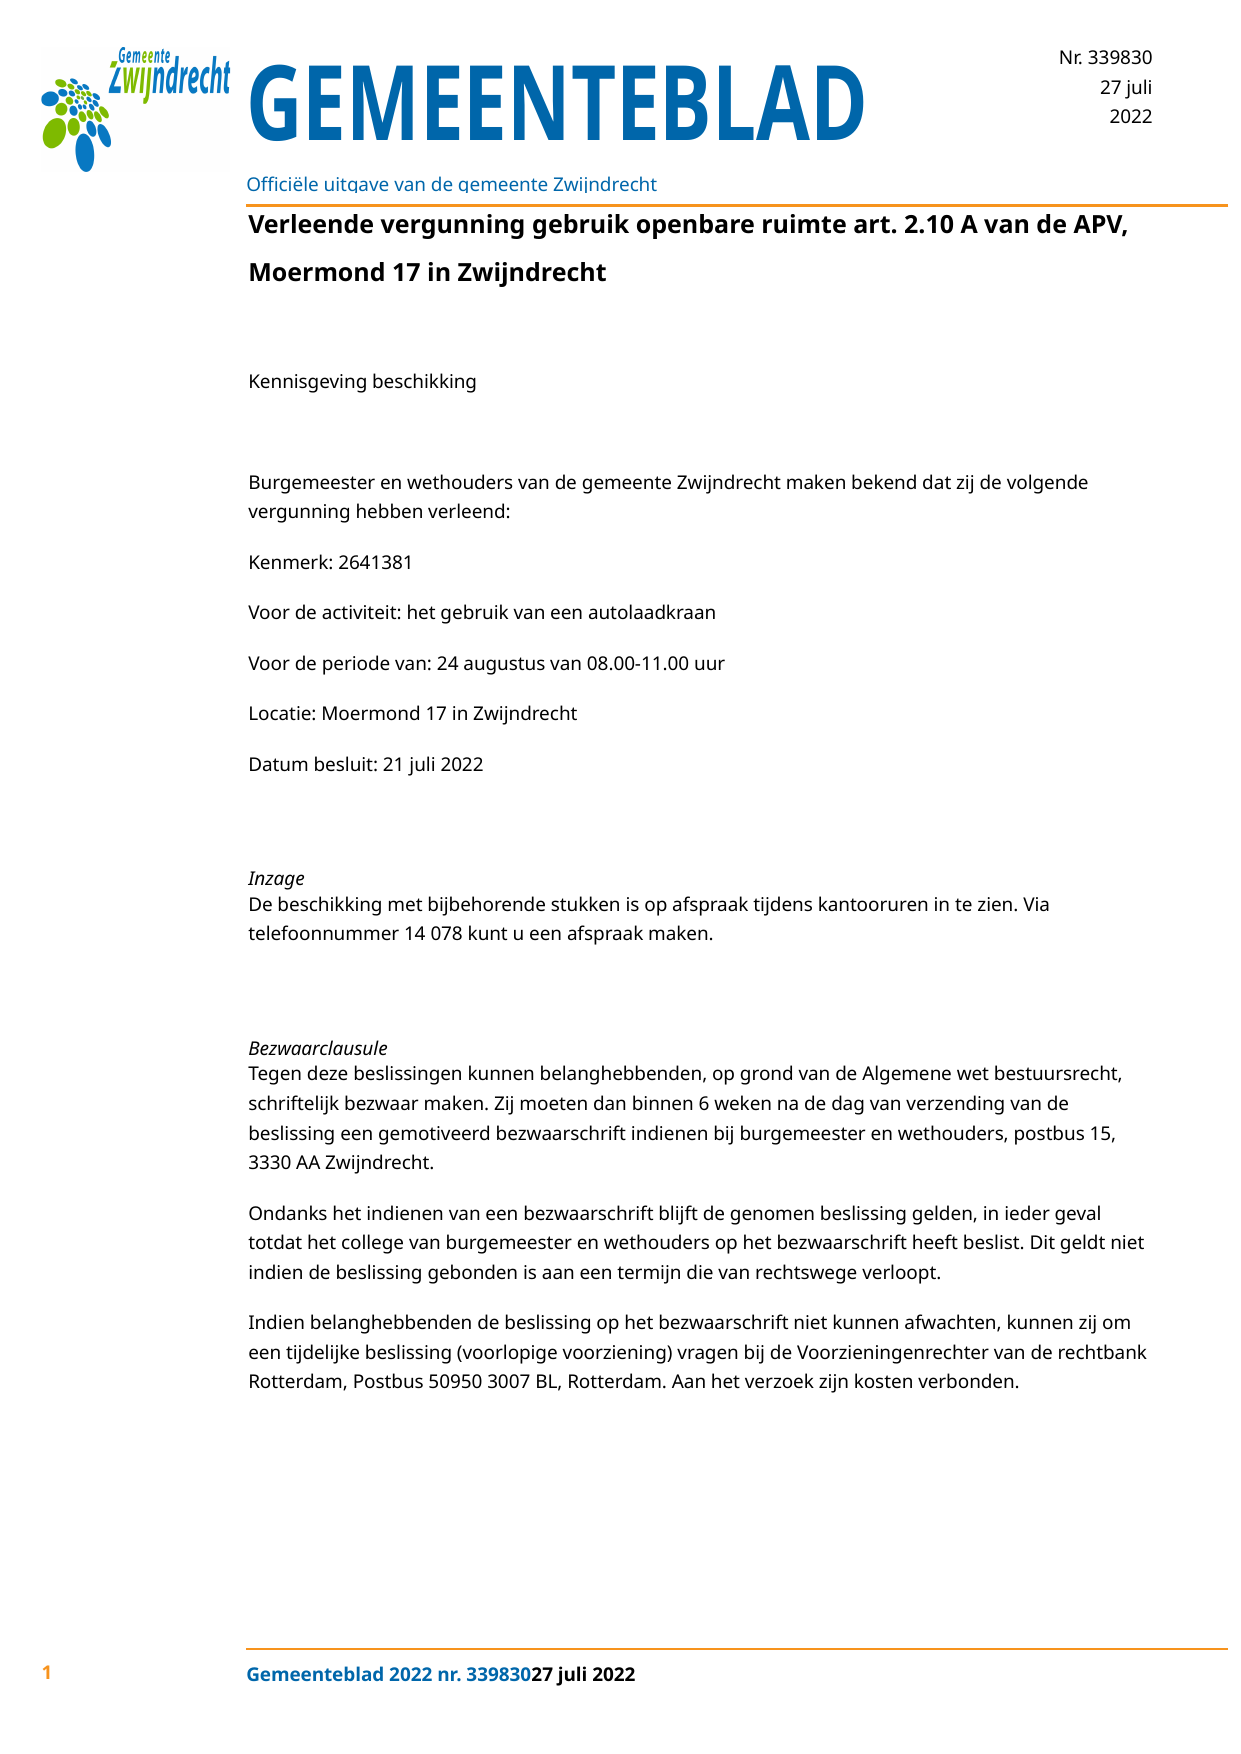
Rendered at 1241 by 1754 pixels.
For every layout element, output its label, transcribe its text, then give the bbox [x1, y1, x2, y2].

text Datum besluit: 21 juli 2022 [248, 751, 1152, 777]
text Tegen deze beslissingen kunnen belanghebbenden, op grond van de Algemene wet bestuursrecht, schriftelijk bezwaar maken. Zij moeten dan binnen 6 weken na de dag van verzending van de beslissing een gemotiveerd bezwaarschrift indienen bij burgemeester en wethouders, postbus 15, 3330 AA Zwijndrecht. [248, 1061, 1152, 1175]
text De beschikking met bijbehorende stukken is op afspraak tijdens kantooruren in te zien. Via telefoonnummer 14 078 kunt u een afspraak maken. [248, 891, 1152, 946]
text Inzage [248, 865, 1152, 891]
text Kenmerk: 2641381 [248, 549, 1152, 575]
text Burgemeester en wethouders van de gemeente Zwijndrecht maken bekend dat zij de volgende vergunning hebben verleend: [248, 469, 1152, 524]
text Indien belanghebbenden de beslissing op het bezwaarschrift niet kunnen afwachten, kunnen zij om een tijdelijke beslissing (voorlopige voorziening) vragen bij de Voorzieningenrechter van de rechtbank Rotterdam, Postbus 50950 3007 BL, Rotterdam. Aan het verzoek zijn kosten verbonden. [248, 1309, 1152, 1394]
text Voor de periode van: 24 augustus van 08.00-11.00 uur [248, 650, 1152, 676]
text Locatie: Moermond 17 in Zwijndrecht [248, 700, 1152, 726]
text Kennisgeving beschikking [248, 368, 1152, 394]
text Ondanks het indienen van een bezwaarschrift blijft de genomen beslissing gelden, in ieder geval totdat het college van burgemeester en wethouders op het bezwaarschrift heeft beslist. Dit geldt niet indien de beslissing gebonden is aan een termijn die van rechtswege verloopt. [248, 1200, 1152, 1285]
text Voor de activiteit: het gebruik van een autolaadkraan [248, 599, 1152, 625]
text Bezwaarclausule [248, 1035, 1152, 1061]
picture [41, 47, 231, 172]
text Verleende vergunning gebruik openbare ruimte art. 2.10 A van de APV, Moermond 17 in Zwijndrecht [248, 207, 1152, 288]
